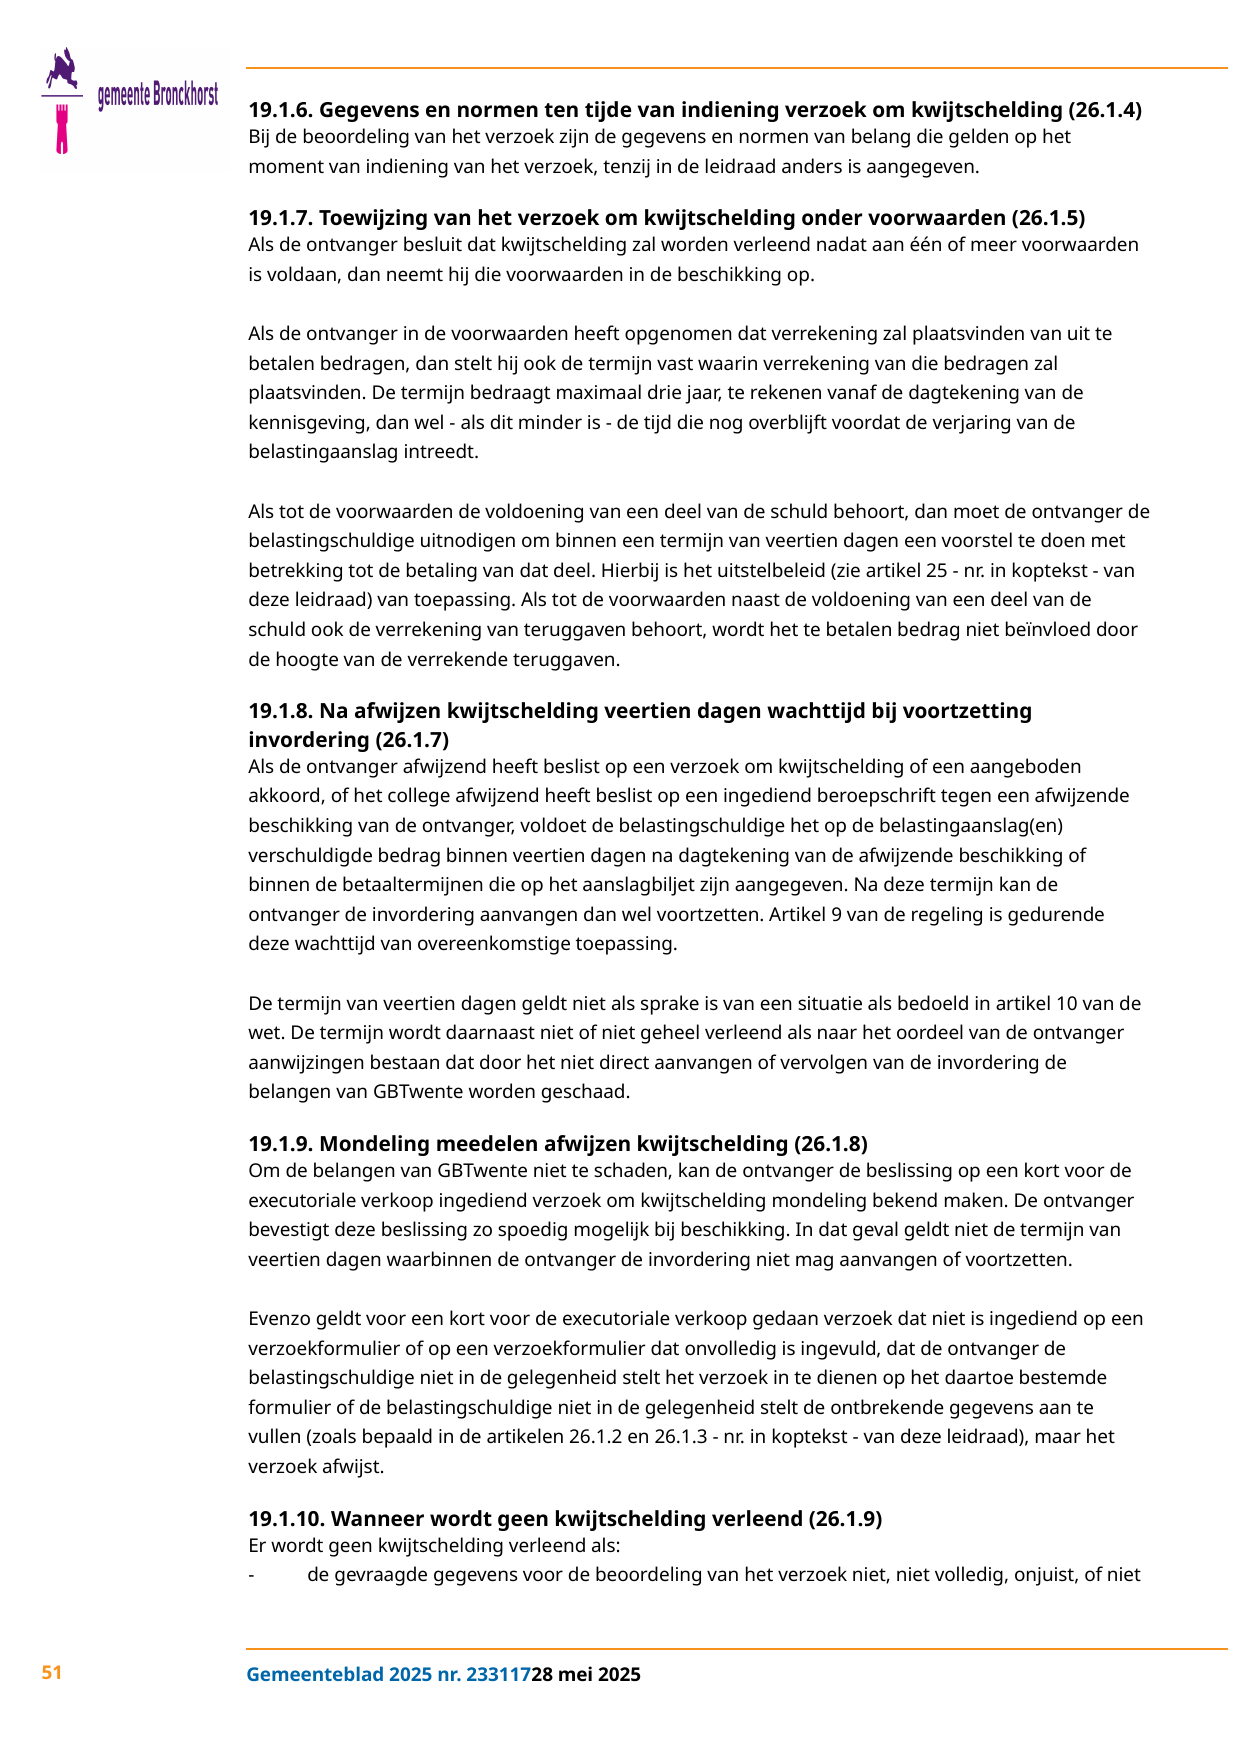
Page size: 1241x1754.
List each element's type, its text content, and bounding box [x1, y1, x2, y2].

text Als de ontvanger besluit dat kwijtschelding zal worden verleend nadat aan één of meer voorwaarden is voldaan, dan neemt hij die voorwaarden in de beschikking op. [248, 232, 1152, 287]
text 19.1.8. Na afwijzen kwijtschelding veertien dagen wachttijd bij voortzetting invordering (26.1.7) [248, 696, 1152, 753]
text Om de belangen van GBTwente niet te schaden, kan de ontvanger de beslissing op een kort voor de executoriale verkoop ingediend verzoek om kwijtschelding mondeling bekend maken. De ontvanger bevestigt deze beslissing zo spoedig mogelijk bij beschikking. In dat geval geldt niet de termijn van veertien dagen waarbinnen de ontvanger de invordering niet mag aanvangen of voortzetten. [248, 1157, 1152, 1272]
text Als de ontvanger afwijzend heeft beslist op een verzoek om kwijtschelding of een aangeboden akkoord, of het college afwijzend heeft beslist op een ingediend beroepschrift tegen een afwijzende beschikking van de ontvanger, voldoet de belastingschuldige het op de belastingaanslag(en) verschuldigde bedrag binnen veertien dagen na dagtekening van de afwijzende beschikking of binnen de betaaltermijnen die op het aanslagbiljet zijn aangegeven. Na deze termijn kan de ontvanger de invordering aanvangen dan wel voortzetten. Artikel 9 van de regeling is gedurende deze wachttijd van overeenkomstige toepassing. [248, 753, 1152, 956]
text Er wordt geen kwijtschelding verleend als: [248, 1532, 1152, 1558]
picture [41, 47, 231, 172]
text Als tot de voorwaarden de voldoening van een deel van de schuld behoort, dan moet de ontvanger de belastingschuldige uitnodigen om binnen een termijn van veertien dagen een voorstel te doen met betrekking tot de betaling van dat deel. Hierbij is het uitstelbeleid (zie artikel 25 - nr. in koptekst - van deze leidraad) van toepassing. Als tot de voorwaarden naast de voldoening van een deel van de schuld ook de verrekening van teruggaven behoort, wordt het te betalen bedrag niet beïnvloed door de hoogte van de verrekende teruggaven. [248, 498, 1152, 672]
text 19.1.6. Gegevens en normen ten tijde van indiening verzoek om kwijtschelding (26.1.4) [248, 95, 1152, 123]
text 19.1.9. Mondeling meedelen afwijzen kwijtschelding (26.1.8) [248, 1129, 1152, 1157]
text De termijn van veertien dagen geldt niet als sprake is van een situatie als bedoeld in artikel 10 van de wet. De termijn wordt daarnaast niet of niet geheel verleend als naar het oordeel van de ontvanger aanwijzingen bestaan dat door het niet direct aanvangen of vervolgen van de invordering de belangen van GBTwente worden geschaad. [248, 990, 1152, 1104]
text Als de ontvanger in de voorwaarden heeft opgenomen dat verrekening zal plaatsvinden van uit te betalen bedragen, dan stelt hij ook de termijn vast waarin verrekening van die bedragen zal plaatsvinden. De termijn bedraagt maximaal drie jaar, te rekenen vanaf de dagtekening van de kennisgeving, dan wel - als dit minder is - de tijd die nog overblijft voordat de verjaring van de belastingaanslag intreedt. [248, 320, 1152, 464]
list de gevraagde gegevens voor de beoordeling van het verzoek niet, niet volledig, onjuist, of niet [248, 1562, 1152, 1587]
text Evenzo geldt voor een kort voor de executoriale verkoop gedaan verzoek dat niet is ingediend op een verzoekformulier of op een verzoekformulier dat onvolledig is ingevuld, dat de ontvanger de belastingschuldige niet in de gelegenheid stelt het verzoek in te dienen op het daartoe bestemde formulier of de belastingschuldige niet in de gelegenheid stelt de ontbrekende gegevens aan te vullen (zoals bepaald in de artikelen 26.1.2 en 26.1.3 - nr. in koptekst - van deze leidraad), maar het verzoek afwijst. [248, 1305, 1152, 1479]
text Bij de beoordeling van het verzoek zijn de gegevens en normen van belang die gelden op het moment van indiening van het verzoek, tenzij in de leidraad anders is aangegeven. [248, 123, 1152, 178]
text 19.1.10. Wanneer wordt geen kwijtschelding verleend (26.1.9) [248, 1504, 1152, 1532]
text 19.1.7. Toewijzing van het verzoek om kwijtschelding onder voorwaarden (26.1.5) [248, 203, 1152, 232]
